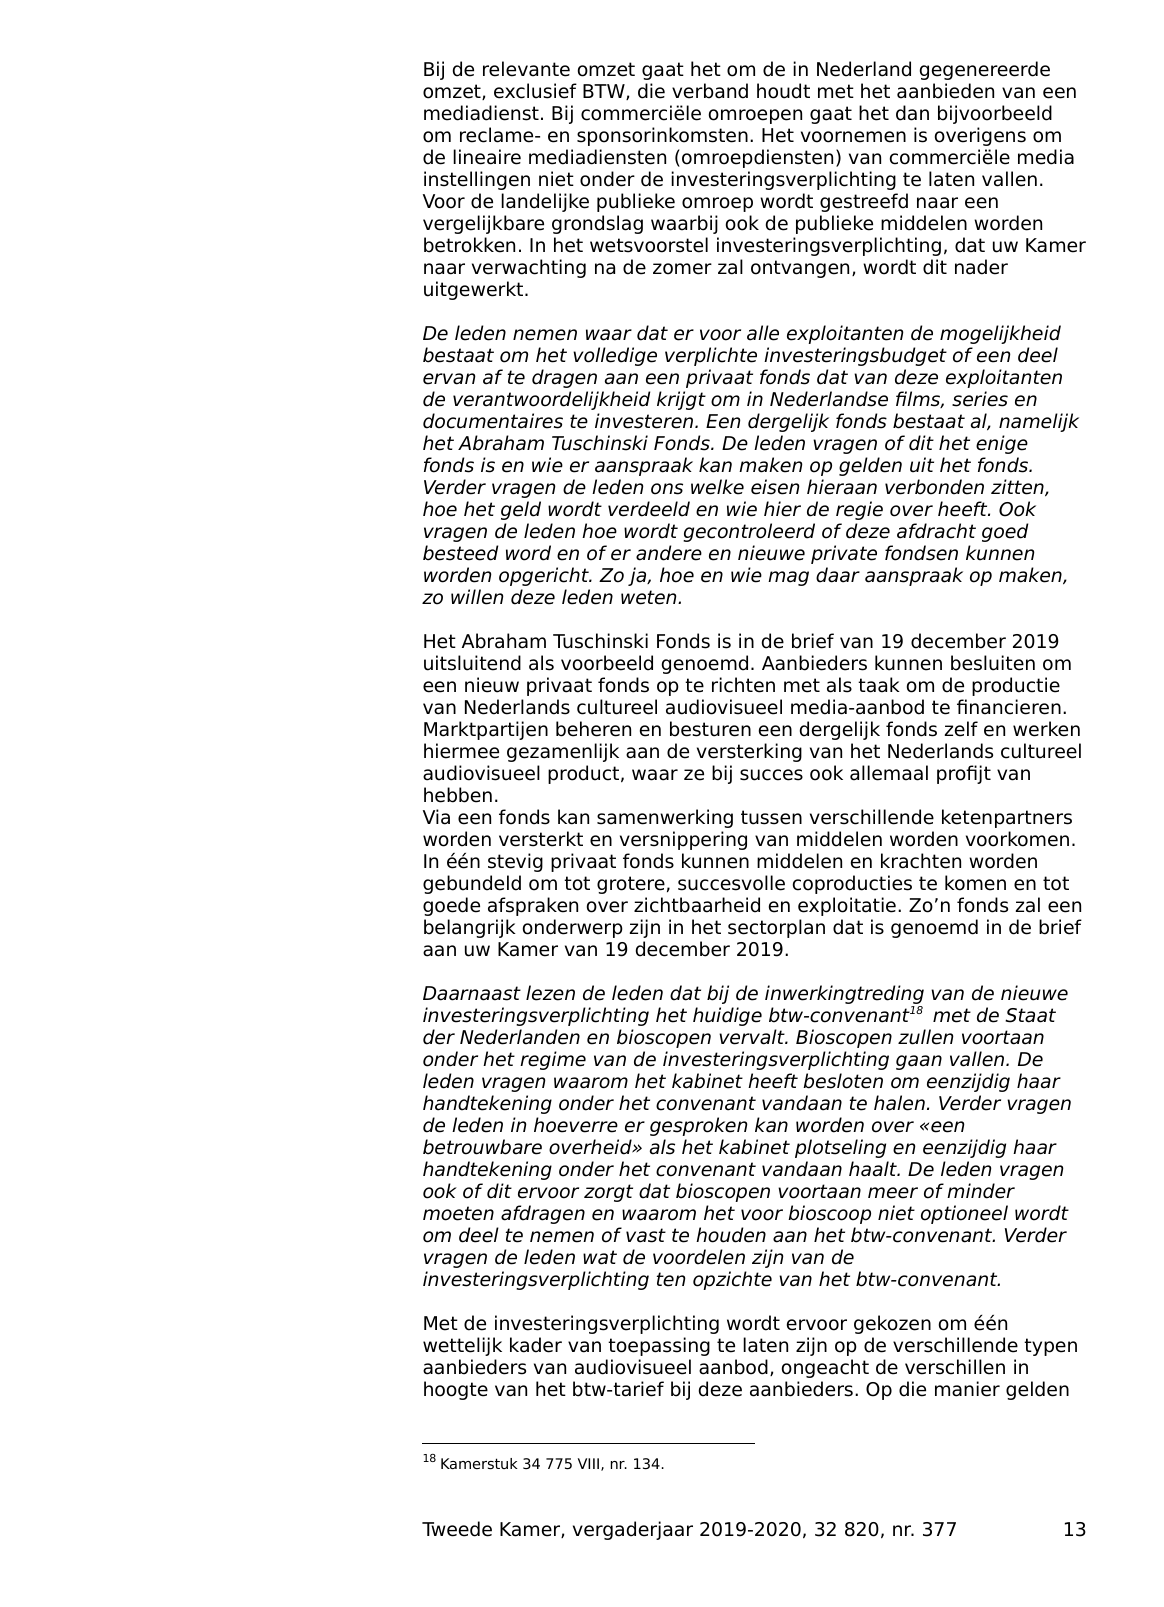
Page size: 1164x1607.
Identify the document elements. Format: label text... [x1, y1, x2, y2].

text Via een fonds kan samenwerking tussen verschillende ketenpartners worden versterkt en versnippering van middelen worden voorkomen. In één stevig privaat fonds kunnen middelen en krachten worden gebundeld om tot grotere, succesvolle coproducties te komen en tot goede afspraken over zichtbaarheid en exploitatie. Zo’n fonds zal een belangrijk onderwerp zijn in het sectorplan dat is genoemd in de brief aan uw Kamer van 19 december 2019. [422, 807, 1087, 961]
text Daarnaast lezen de leden dat bij de inwerkingtreding van de nieuwe investeringsverplichting het huidige btw-convenant met de Staat der Nederlanden en bioscopen vervalt. Bioscopen zullen voortaan onder het regime van de investeringsverplichting gaan vallen. De leden vragen waarom het kabinet heeft besloten om eenzijdig haar handtekening onder het convenant vandaan te halen. Verder vragen de leden in hoeverre er gesproken kan worden over «een betrouwbare overheid» als het kabinet plotseling en eenzijdig haar handtekening onder het convenant vandaan haalt. De leden vragen ook of dit ervoor zorgt dat bioscopen voortaan meer of minder moeten afdragen en waarom het voor bioscoop niet optioneel wordt om deel te nemen of vast te houden aan het btw-convenant. Verder vragen de leden wat de voordelen zijn van de investeringsverplichting ten opzichte van het btw-convenant. [422, 983, 1087, 1291]
text Bij de relevante omzet gaat het om de in Nederland gegenereerde omzet, exclusief BTW, die verband houdt met het aanbieden van een mediadienst. Bij commerciële omroepen gaat het dan bijvoorbeeld om reclame- en sponsorinkomsten. Het voornemen is overigens om de lineaire mediadiensten (omroepdiensten) van commerciële media instellingen niet onder de investeringsverplichting te laten vallen. Voor de landelijke publieke omroep wordt gestreefd naar een vergelijkbare grondslag waarbij ook de publieke middelen worden betrokken. In het wetsvoorstel investeringsverplichting, dat uw Kamer naar verwachting na de zomer zal ontvangen, wordt dit nader uitgewerkt. [422, 59, 1087, 301]
text Met de investeringsverplichting wordt ervoor gekozen om één wettelijk kader van toepassing te laten zijn op de verschillende typen aanbieders van audiovisueel aanbod, ongeacht de verschillen in hoogte van het btw-tarief bij deze aanbieders. Op die manier gelden [422, 1313, 1087, 1401]
text De leden nemen waar dat er voor alle exploitanten de mogelijkheid bestaat om het volledige verplichte investeringsbudget of een deel ervan af te dragen aan een privaat fonds dat van deze exploitanten de verantwoordelijkheid krijgt om in Nederlandse films, series en documentaires te investeren. Een dergelijk fonds bestaat al, namelijk het Abraham Tuschinski Fonds. De leden vragen of dit het enige fonds is en wie er aanspraak kan maken op gelden uit het fonds. Verder vragen de leden ons welke eisen hieraan verbonden zitten, hoe het geld wordt verdeeld en wie hier de regie over heeft. Ook vragen de leden hoe wordt gecontroleerd of deze afdracht goed besteed word en of er andere en nieuwe private fondsen kunnen worden opgericht. Zo ja, hoe en wie mag daar aanspraak op maken, zo willen deze leden weten. [422, 323, 1087, 609]
text Het Abraham Tuschinski Fonds is in de brief van 19 december 2019 uitsluitend als voorbeeld genoemd. Aanbieders kunnen besluiten om een nieuw privaat fonds op te richten met als taak om de productie van Nederlands cultureel audiovisueel media-aanbod te financieren. Marktpartijen beheren en besturen een dergelijk fonds zelf en werken hiermee gezamenlijk aan de versterking van het Nederlands cultureel audiovisueel product, waar ze bij succes ook allemaal profijt van hebben. [422, 631, 1087, 807]
text Kamerstuk 34 775 VIII, nr. 134. [422, 1452, 1087, 1474]
